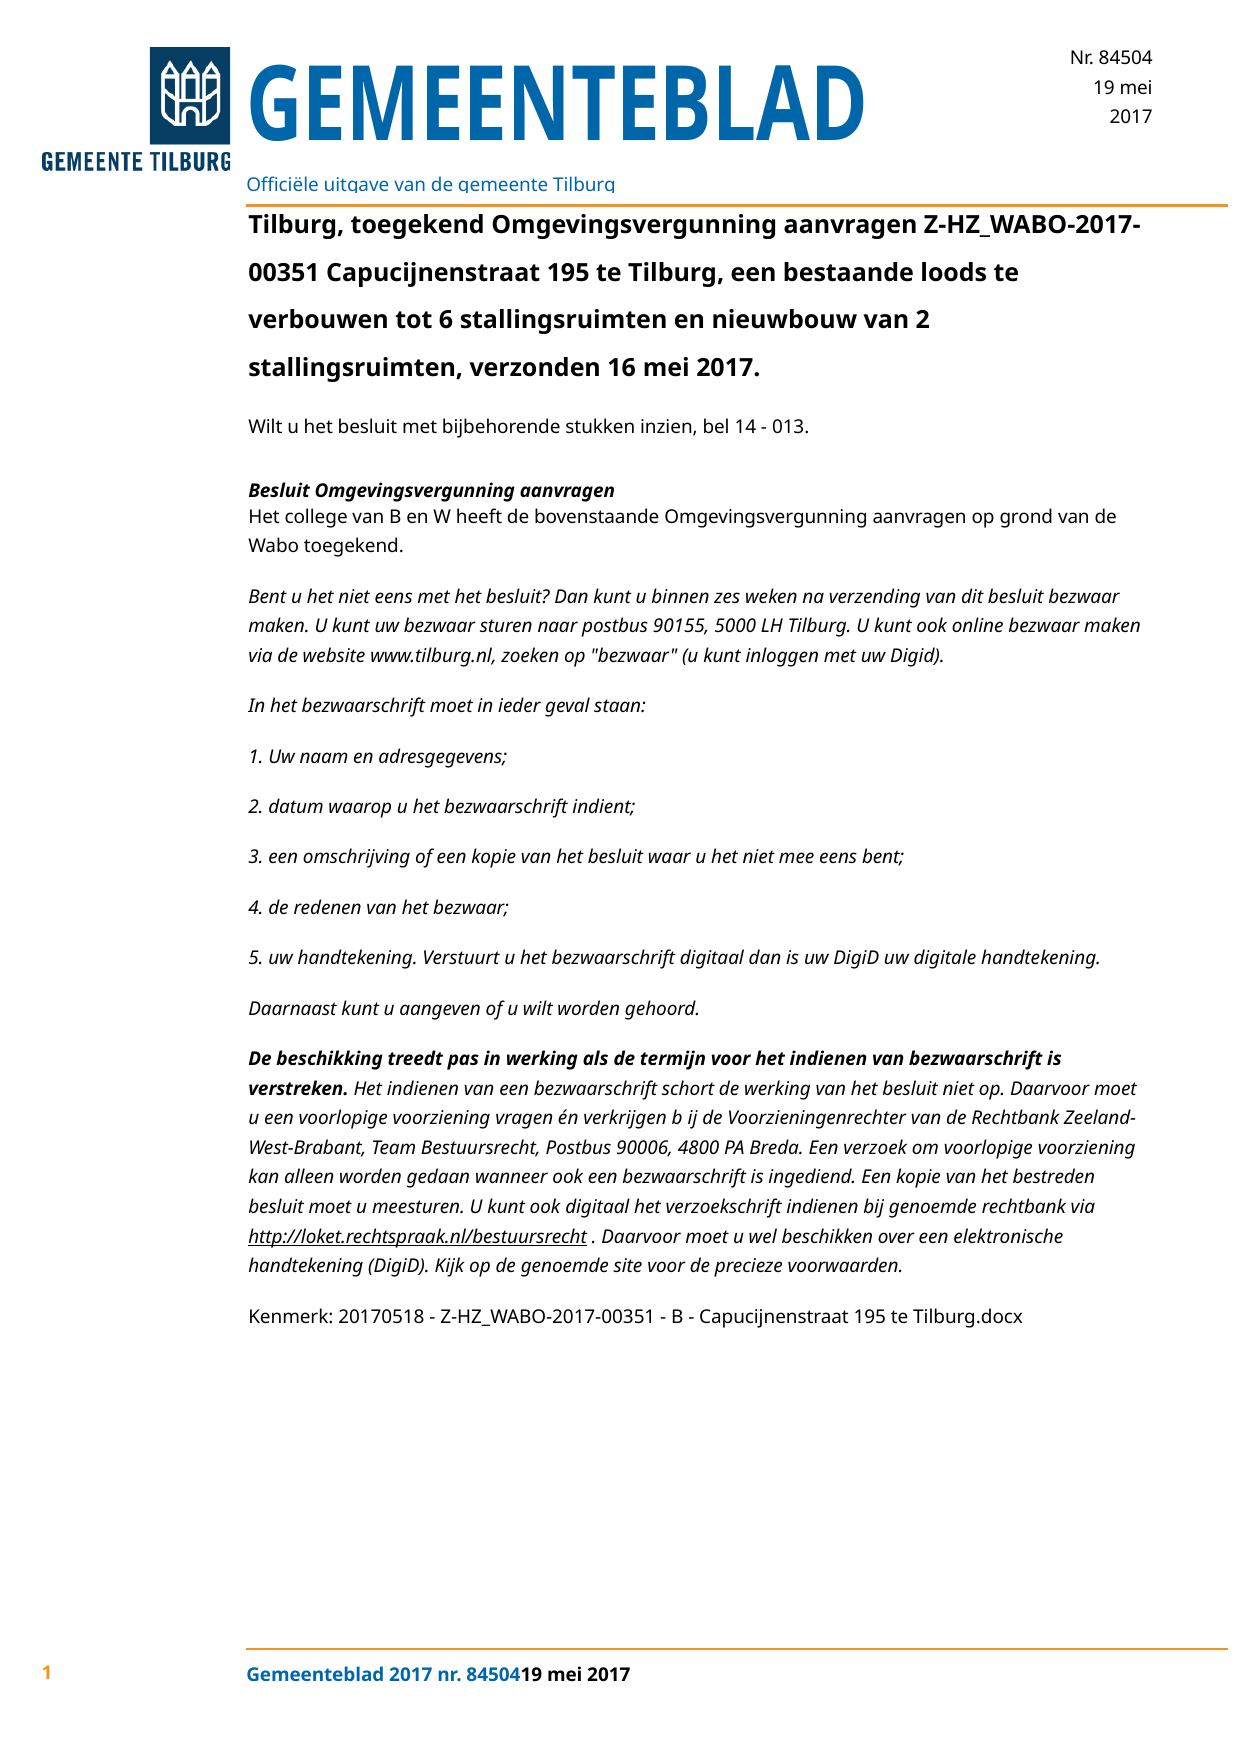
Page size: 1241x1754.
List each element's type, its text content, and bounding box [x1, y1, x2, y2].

text Besluit Omgevingsvergunning aanvragen [248, 477, 1152, 503]
text De beschikking treedt pas in werking als de termijn voor het indienen van bezwaarschrift is verstreken. Het indienen van een bezwaarschrift schort de werking van het besluit niet op. Daarvoor moet u een voorlopige voorziening vragen én verkrijgen b ij de Voorzieningenrechter van de Rechtbank Zeeland-West-Brabant, Team Bestuursrecht, Postbus 90006, 4800 PA Breda. Een verzoek om voorlopige voorziening kan alleen worden gedaan wanneer ook een bezwaarschrift is ingediend. Een kopie van het bestreden besluit moet u meesturen. U kunt ook digitaal het verzoekschrift indienen bij genoemde rechtbank via http://loket.rechtspraak.nl/bestuursrecht . Daarvoor moet u wel beschikken over een elektronische handtekening (DigiD). Kijk op de genoemde site voor de precieze voorwaarden. [248, 1045, 1152, 1278]
text 3. een omschrijving of een kopie van het besluit waar u het niet mee eens bent; [248, 844, 1152, 869]
text Tilburg, toegekend Omgevingsvergunning aanvragen Z-HZ_WABO-2017-00351 Capucijnenstraat 195 te Tilburg, een bestaande loods te verbouwen tot 6 stallingsruimten en nieuwbouw van 2 stallingsruimten, verzonden 16 mei 2017. [248, 207, 1152, 384]
text Wilt u het besluit met bijbehorende stukken inzien, bel 14 - 013. [248, 413, 1152, 439]
text Het college van B en W heeft de bovenstaande Omgevingsvergunning aanvragen op grond van de Wabo toegekend. [248, 503, 1152, 558]
text 4. de redenen van het bezwaar; [248, 894, 1152, 920]
text 2. datum waarop u het bezwaarschrift indient; [248, 793, 1152, 819]
picture [41, 47, 231, 172]
text Kenmerk: 20170518 - Z-HZ_WABO-2017-00351 - B - Capucijnenstraat 195 te Tilburg.docx [248, 1303, 1152, 1328]
text Bent u het niet eens met het besluit? Dan kunt u binnen zes weken na verzending van dit besluit bezwaar maken. U kunt uw bezwaar sturen naar postbus 90155, 5000 LH Tilburg. U kunt ook online bezwaar maken via de website www.tilburg.nl, zoeken op "bezwaar" (u kunt inloggen met uw Digid). [248, 583, 1152, 668]
text 5. uw handtekening. Verstuurt u het bezwaarschrift digitaal dan is uw DigiD uw digitale handtekening. [248, 944, 1152, 970]
text Daarnaast kunt u aangeven of u wilt worden gehoord. [248, 995, 1152, 1021]
text In het bezwaarschrift moet in ieder geval staan: [248, 692, 1152, 718]
text 1. Uw naam en adresgegevens; [248, 743, 1152, 768]
